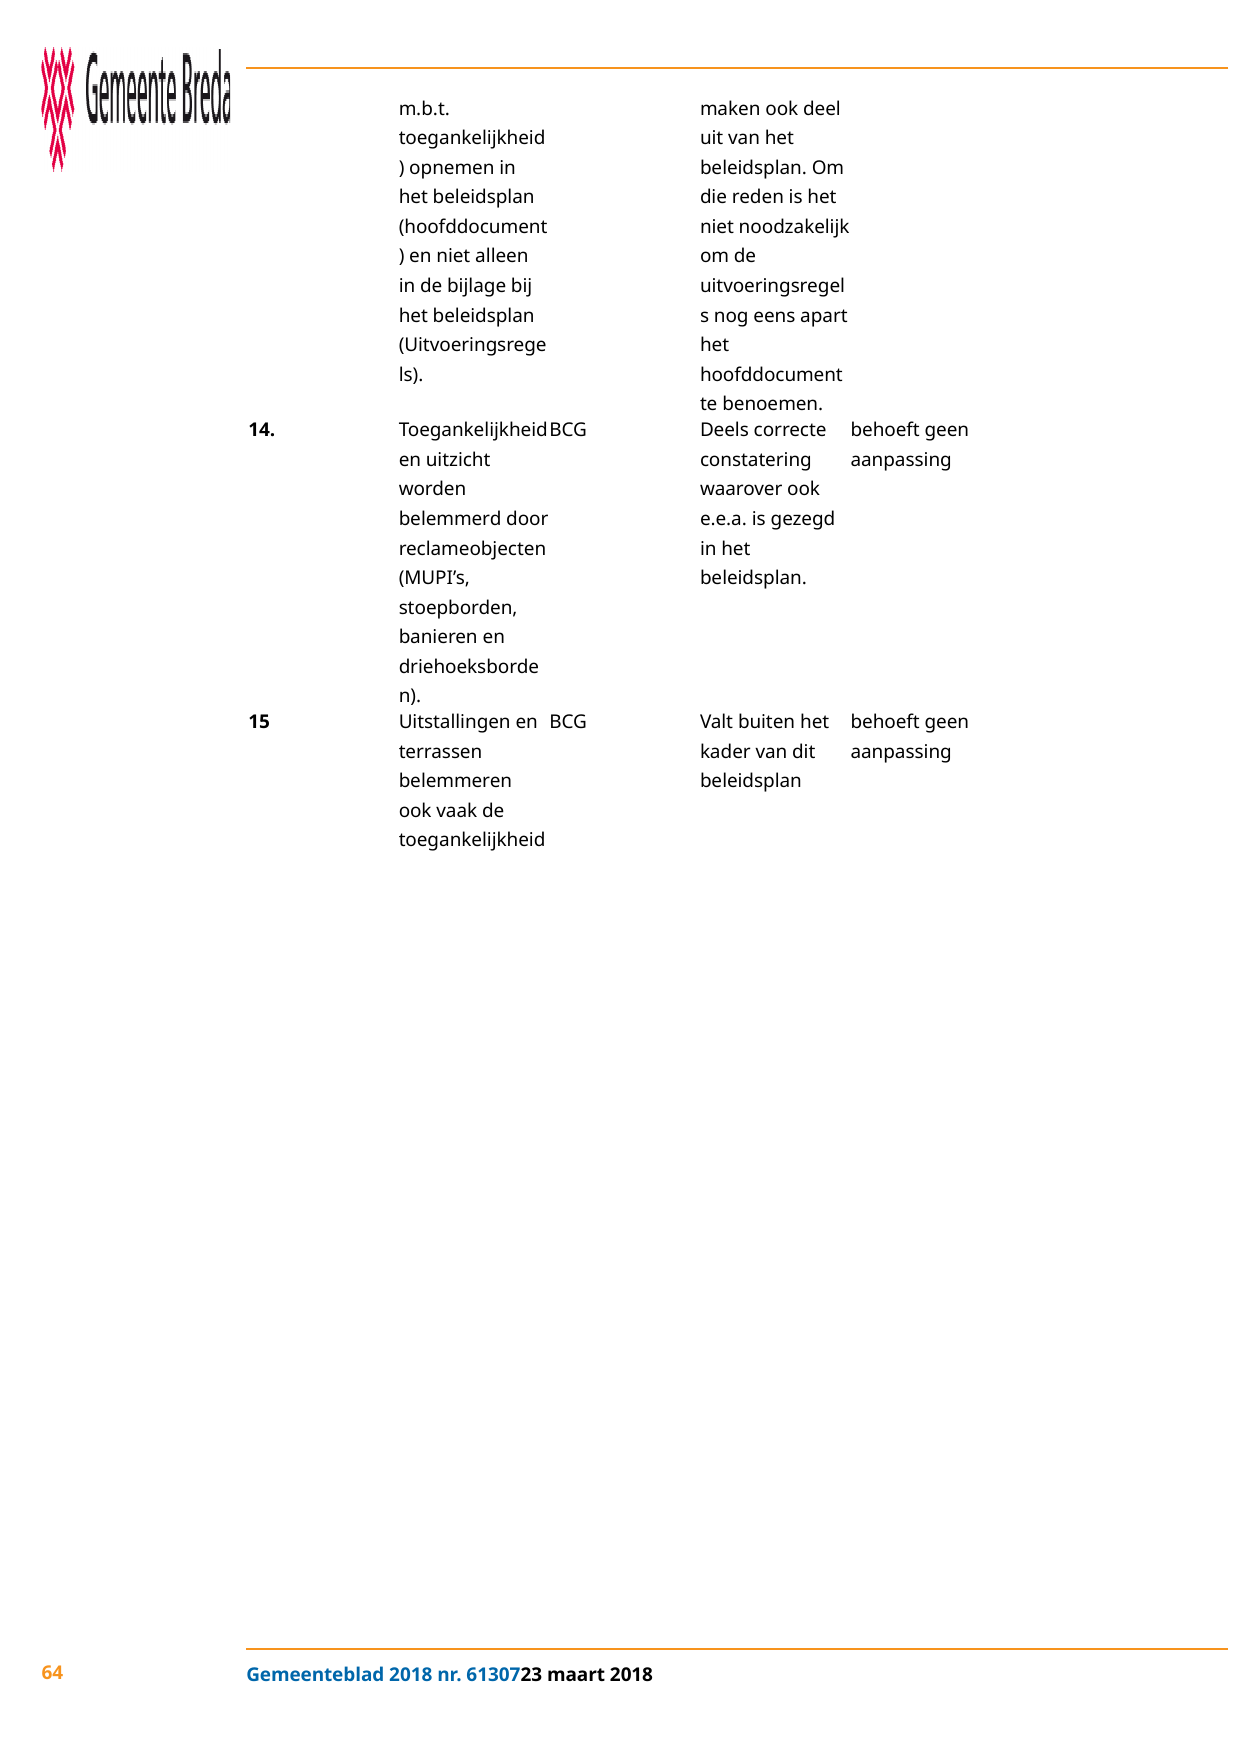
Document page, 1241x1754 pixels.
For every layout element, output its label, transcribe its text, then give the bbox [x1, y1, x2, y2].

table_cell maken ook deel uit van het beleidsplan. Om die reden is het niet noodzakelijk om de uitvoeringsregels nog eens apart het hoofddocument te benoemen. [700, 95, 850, 416]
table_cell Uitstallingen en terrassen belemmeren ook vaak de toegankelijkheid [399, 708, 549, 852]
table_cell [1001, 708, 1152, 852]
table_cell Deels correcte constatering waarover ook e.e.a. is gezegd in het beleidsplan. [700, 416, 850, 708]
table_cell 15 [248, 708, 398, 852]
table_cell Toegankelijkheid en uitzicht worden belemmerd door reclameobjecten (MUPI’s, stoepborden, banieren en driehoeksborden). [399, 416, 549, 708]
table_cell [850, 95, 1001, 416]
table_cell behoeft geen aanpassing [850, 708, 1001, 852]
table_cell [248, 95, 398, 416]
picture [41, 47, 231, 172]
table_cell BCG [549, 416, 700, 708]
table_cell Valt buiten het kader van dit beleidsplan [700, 708, 850, 852]
table_cell m.b.t. toegankelijkheid) opnemen in het beleidsplan (hoofddocument) en niet alleen in de bijlage bij het beleidsplan (Uitvoeringsregels). [399, 95, 549, 416]
table_cell BCG [549, 708, 700, 852]
table_cell behoeft geen aanpassing [850, 416, 1001, 708]
table_cell [1001, 416, 1152, 708]
table_cell [1001, 95, 1152, 416]
table_cell 14. [248, 416, 398, 708]
table_cell [549, 95, 700, 416]
